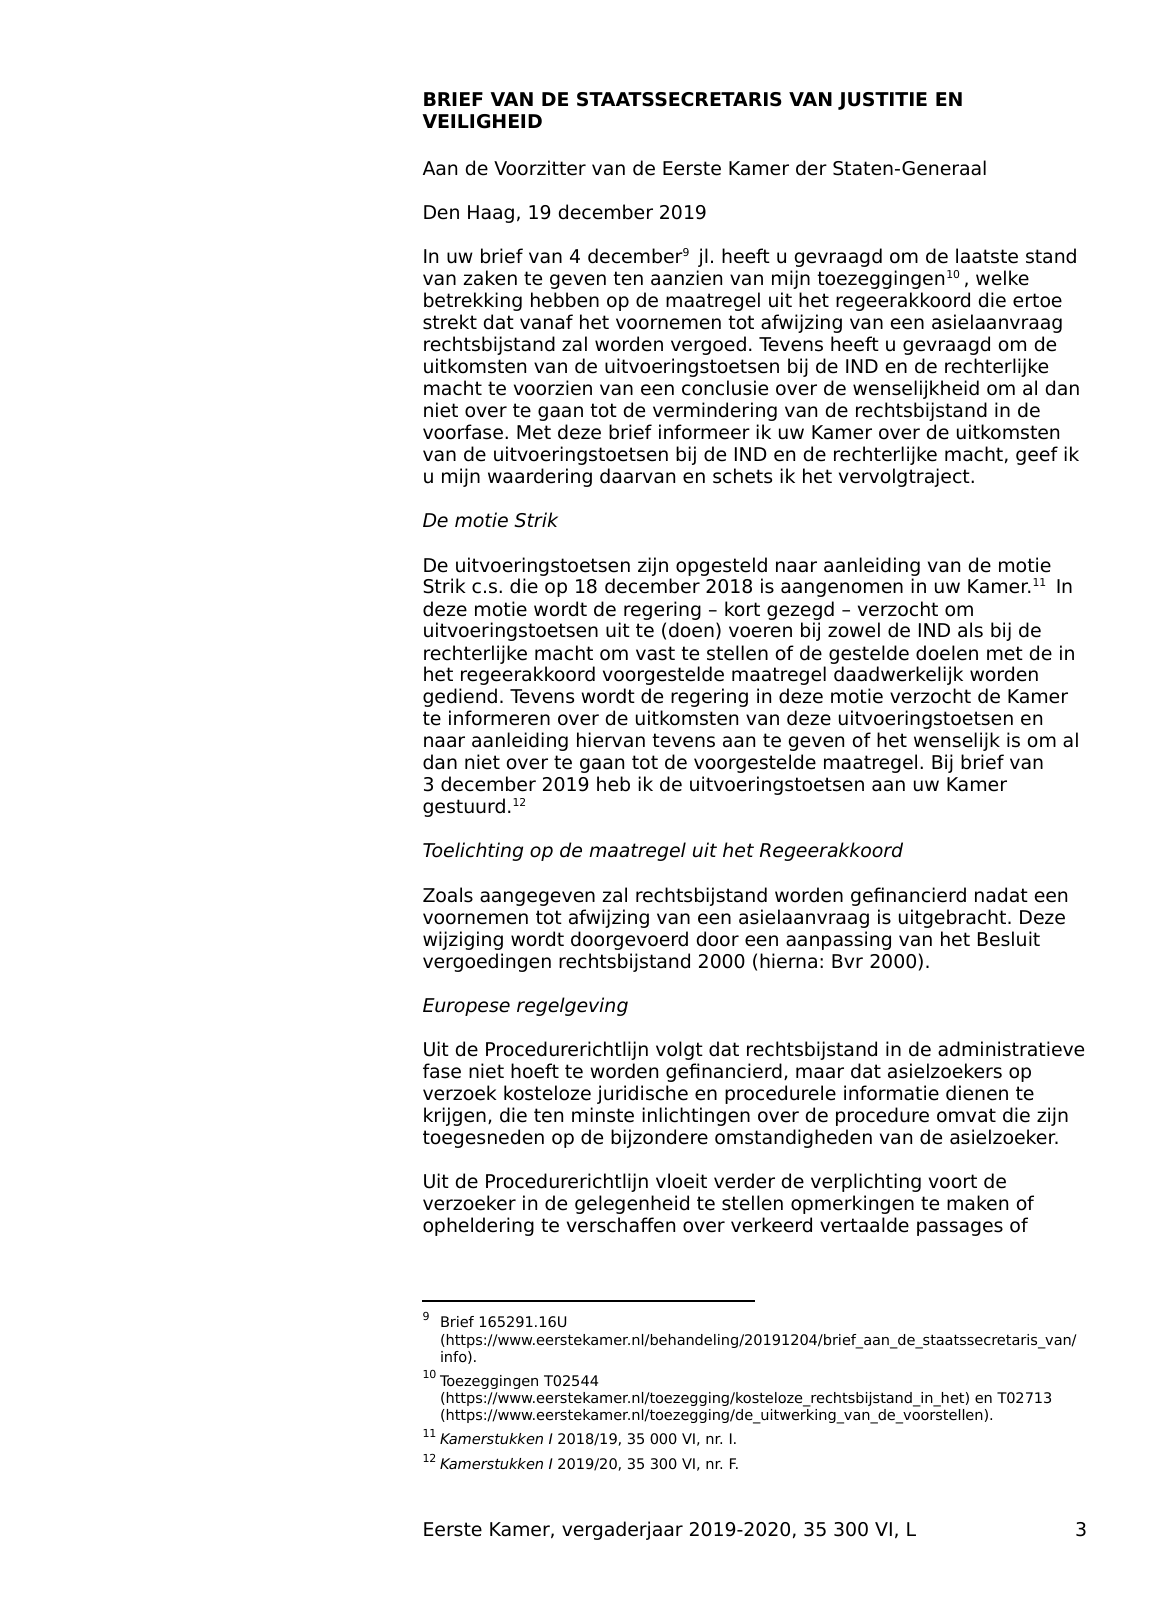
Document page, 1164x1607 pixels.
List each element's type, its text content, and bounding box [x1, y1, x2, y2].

text De uitvoeringstoetsen zijn opgesteld naar aanleiding van de motie Strik c.s. die op 18 december 2018 is aangenomen in uw Kamer. In deze motie wordt de regering – kort gezegd – verzocht om uitvoeringstoetsen uit te (doen) voeren bij zowel de IND als bij de rechterlijke macht om vast te stellen of de gestelde doelen met de in het regeerakkoord voorgestelde maatregel daadwerkelijk worden gediend. Tevens wordt de regering in deze motie verzocht de Kamer te informeren over de uitkomsten van deze uitvoeringstoetsen en naar aanleiding hiervan tevens aan te geven of het wenselijk is om al dan niet over te gaan tot de voorgestelde maatregel. Bij brief van 3 december 2019 heb ik de uitvoeringstoetsen aan uw Kamer gestuurd. [422, 554, 1087, 818]
subtitle BRIEF VAN DE STAATSSECRETARIS VAN JUSTITIE EN VEILIGHEID [422, 89, 1087, 133]
text Zoals aangegeven zal rechtsbijstand worden gefinancierd nadat een voornemen tot afwijzing van een asielaanvraag is uitgebracht. Deze wijziging wordt doorgevoerd door een aanpassing van het Besluit vergoedingen rechtsbijstand 2000 (hierna: Bvr 2000). [422, 884, 1087, 972]
subtitle De motie Strik [422, 510, 1087, 532]
text Kamerstukken I 2018/19, 35 000 VI, nr. I. [422, 1427, 1087, 1449]
text Aan de Voorzitter van de Eerste Kamer der Staten-Generaal [422, 158, 1087, 180]
text Uit de Procedurerichtlijn vloeit verder de verplichting voort de verzoeker in de gelegenheid te stellen opmerkingen te maken of opheldering te verschaffen over verkeerd vertaalde passages of [422, 1171, 1087, 1237]
text Toezeggingen T02544 (https://www.eerstekamer.nl/toezegging/kosteloze_rechtsbijstand_in_het) en T02713 (https://www.eerstekamer.nl/toezegging/de_uitwerking_van_de_voorstellen). [422, 1368, 1087, 1424]
text In uw brief van 4 december jl. heeft u gevraagd om de laatste stand van zaken te geven ten aanzien van mijn toezeggingen, welke betrekking hebben op de maatregel uit het regeerakkoord die ertoe strekt dat vanaf het voornemen tot afwijzing van een asielaanvraag rechtsbijstand zal worden vergoed. Tevens heeft u gevraagd om de uitkomsten van de uitvoeringstoetsen bij de IND en de rechterlijke macht te voorzien van een conclusie over de wenselijkheid om al dan niet over te gaan tot de vermindering van de rechtsbijstand in de voorfase. Met deze brief informeer ik uw Kamer over de uitkomsten van de uitvoeringstoetsen bij de IND en de rechterlijke macht, geef ik u mijn waardering daarvan en schets ik het vervolgtraject. [422, 246, 1087, 488]
subtitle Toelichting op de maatregel uit het Regeerakkoord [422, 840, 1087, 862]
text Den Haag, 19 december 2019 [422, 202, 1087, 224]
subtitle Europese regelgeving [422, 995, 1087, 1017]
text Brief 165291.16U (https://www.eerstekamer.nl/behandeling/20191204/brief_aan_de_staatssecretaris_van/info). [422, 1310, 1087, 1366]
text Kamerstukken I 2019/20, 35 300 VI, nr. F. [422, 1452, 1087, 1474]
text Uit de Procedurerichtlijn volgt dat rechtsbijstand in de administratieve fase niet hoeft te worden gefinancierd, maar dat asielzoekers op verzoek kosteloze juridische en procedurele informatie dienen te krijgen, die ten minste inlichtingen over de procedure omvat die zijn toegesneden op de bijzondere omstandigheden van de asielzoeker. [422, 1039, 1087, 1149]
